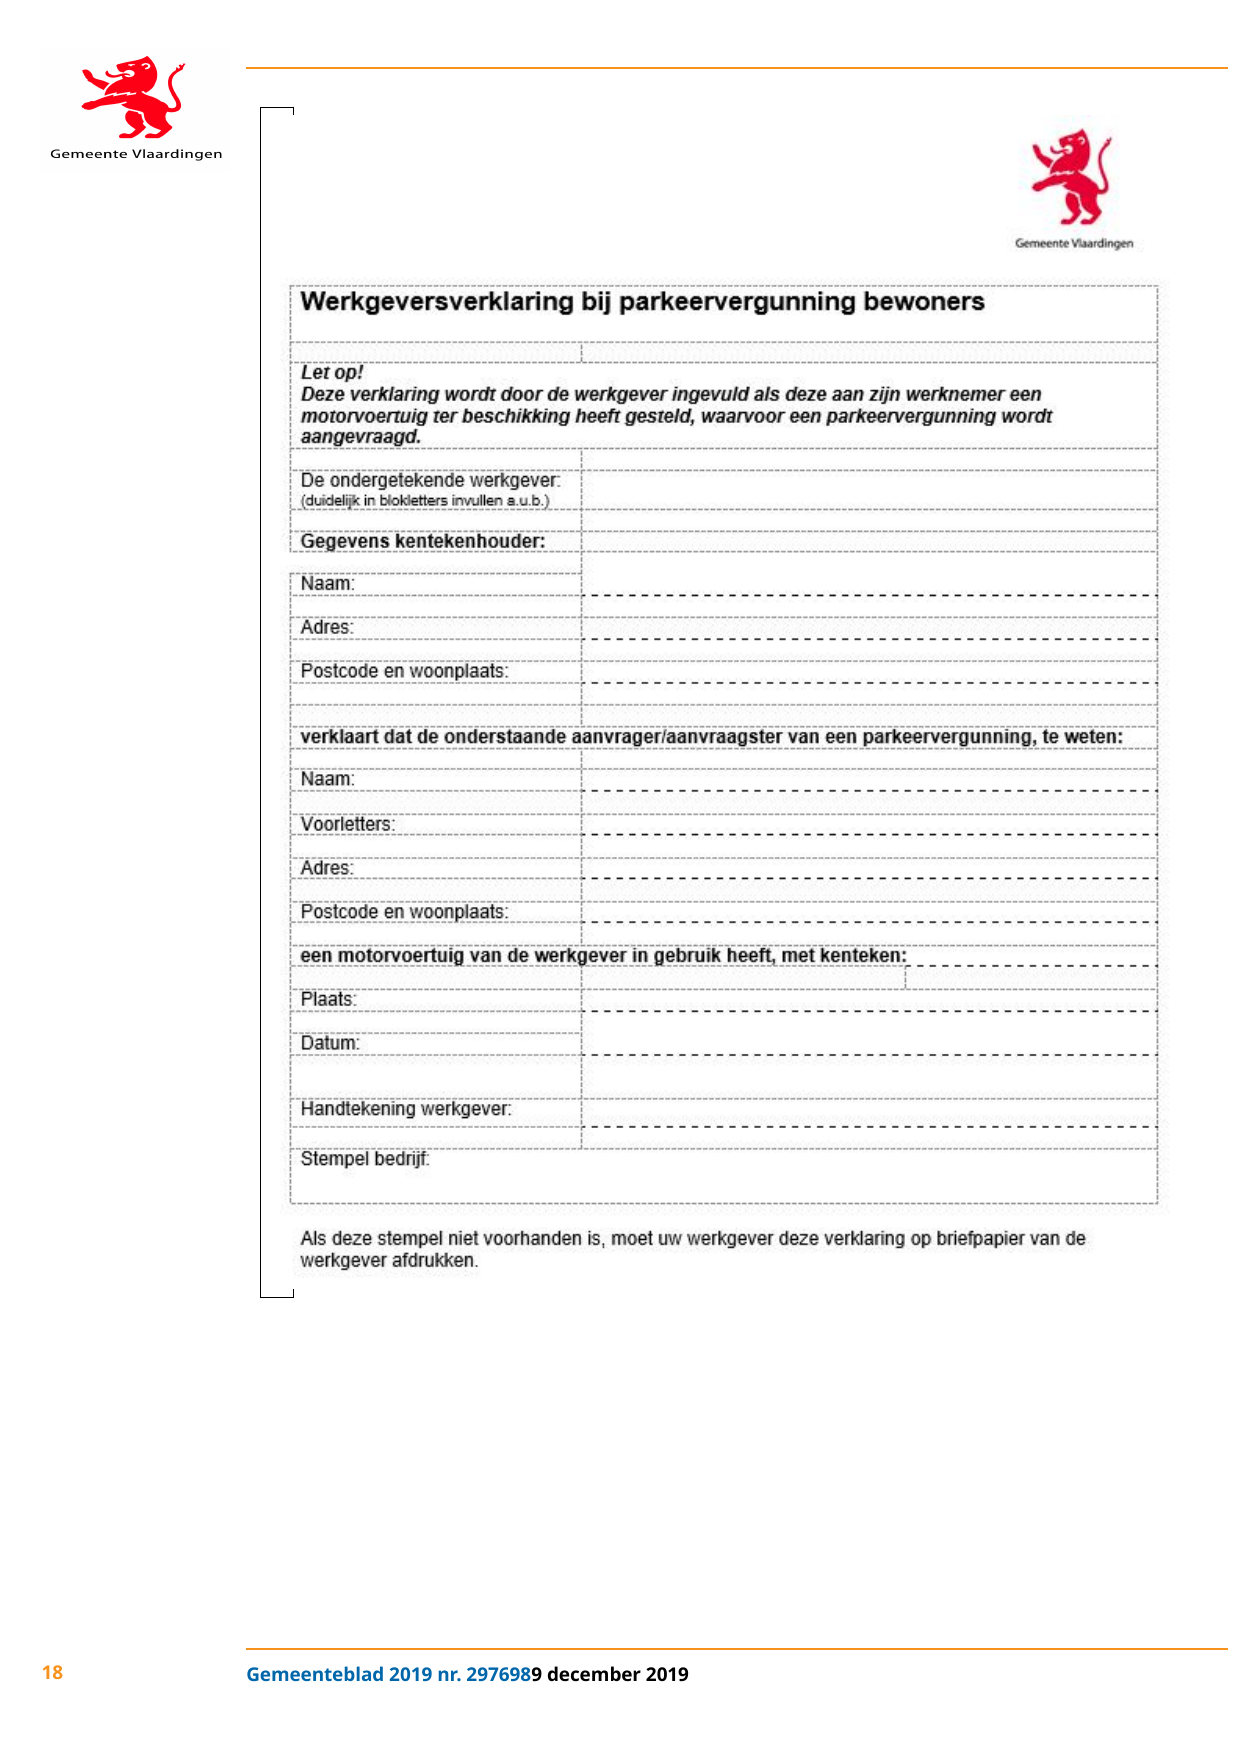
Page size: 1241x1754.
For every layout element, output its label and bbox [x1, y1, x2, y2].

picture [268, 115, 1170, 1289]
picture [41, 47, 231, 172]
